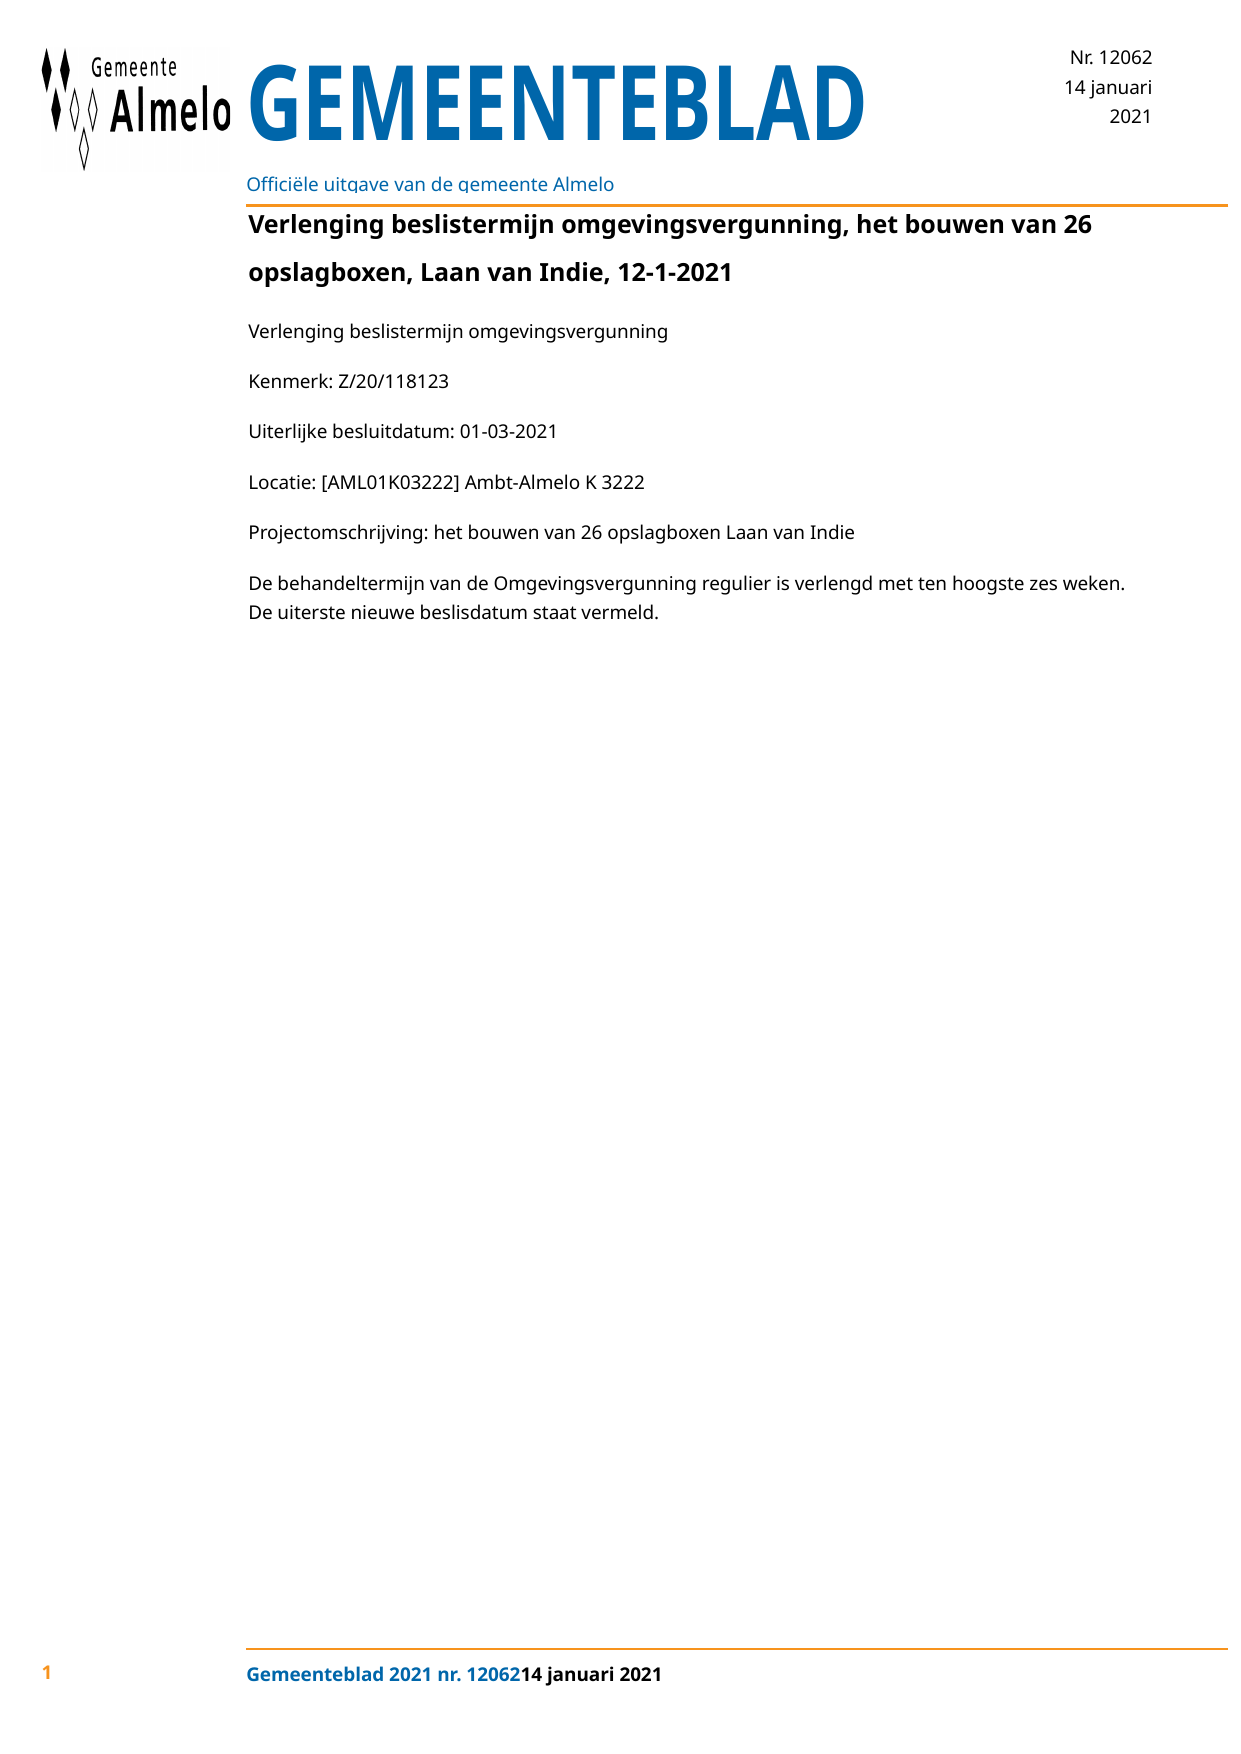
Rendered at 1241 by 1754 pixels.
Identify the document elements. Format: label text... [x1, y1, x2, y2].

text Projectomschrijving: het bouwen van 26 opslagboxen Laan van Indie [248, 519, 1152, 545]
picture [41, 47, 231, 172]
text Locatie: [AML01K03222] Ambt-Almelo K 3222 [248, 469, 1152, 495]
text Kenmerk: Z/20/118123 [248, 368, 1152, 394]
text Verlenging beslistermijn omgevingsvergunning, het bouwen van 26 opslagboxen, Laan van Indie, 12-1-2021 [248, 207, 1152, 288]
text De behandeltermijn van de Omgevingsvergunning regulier is verlengd met ten hoogste zes weken. De uiterste nieuwe beslisdatum staat vermeld. [248, 570, 1152, 625]
text Uiterlijke besluitdatum: 01-03-2021 [248, 419, 1152, 444]
text Verlenging beslistermijn omgevingsvergunning [248, 318, 1152, 344]
